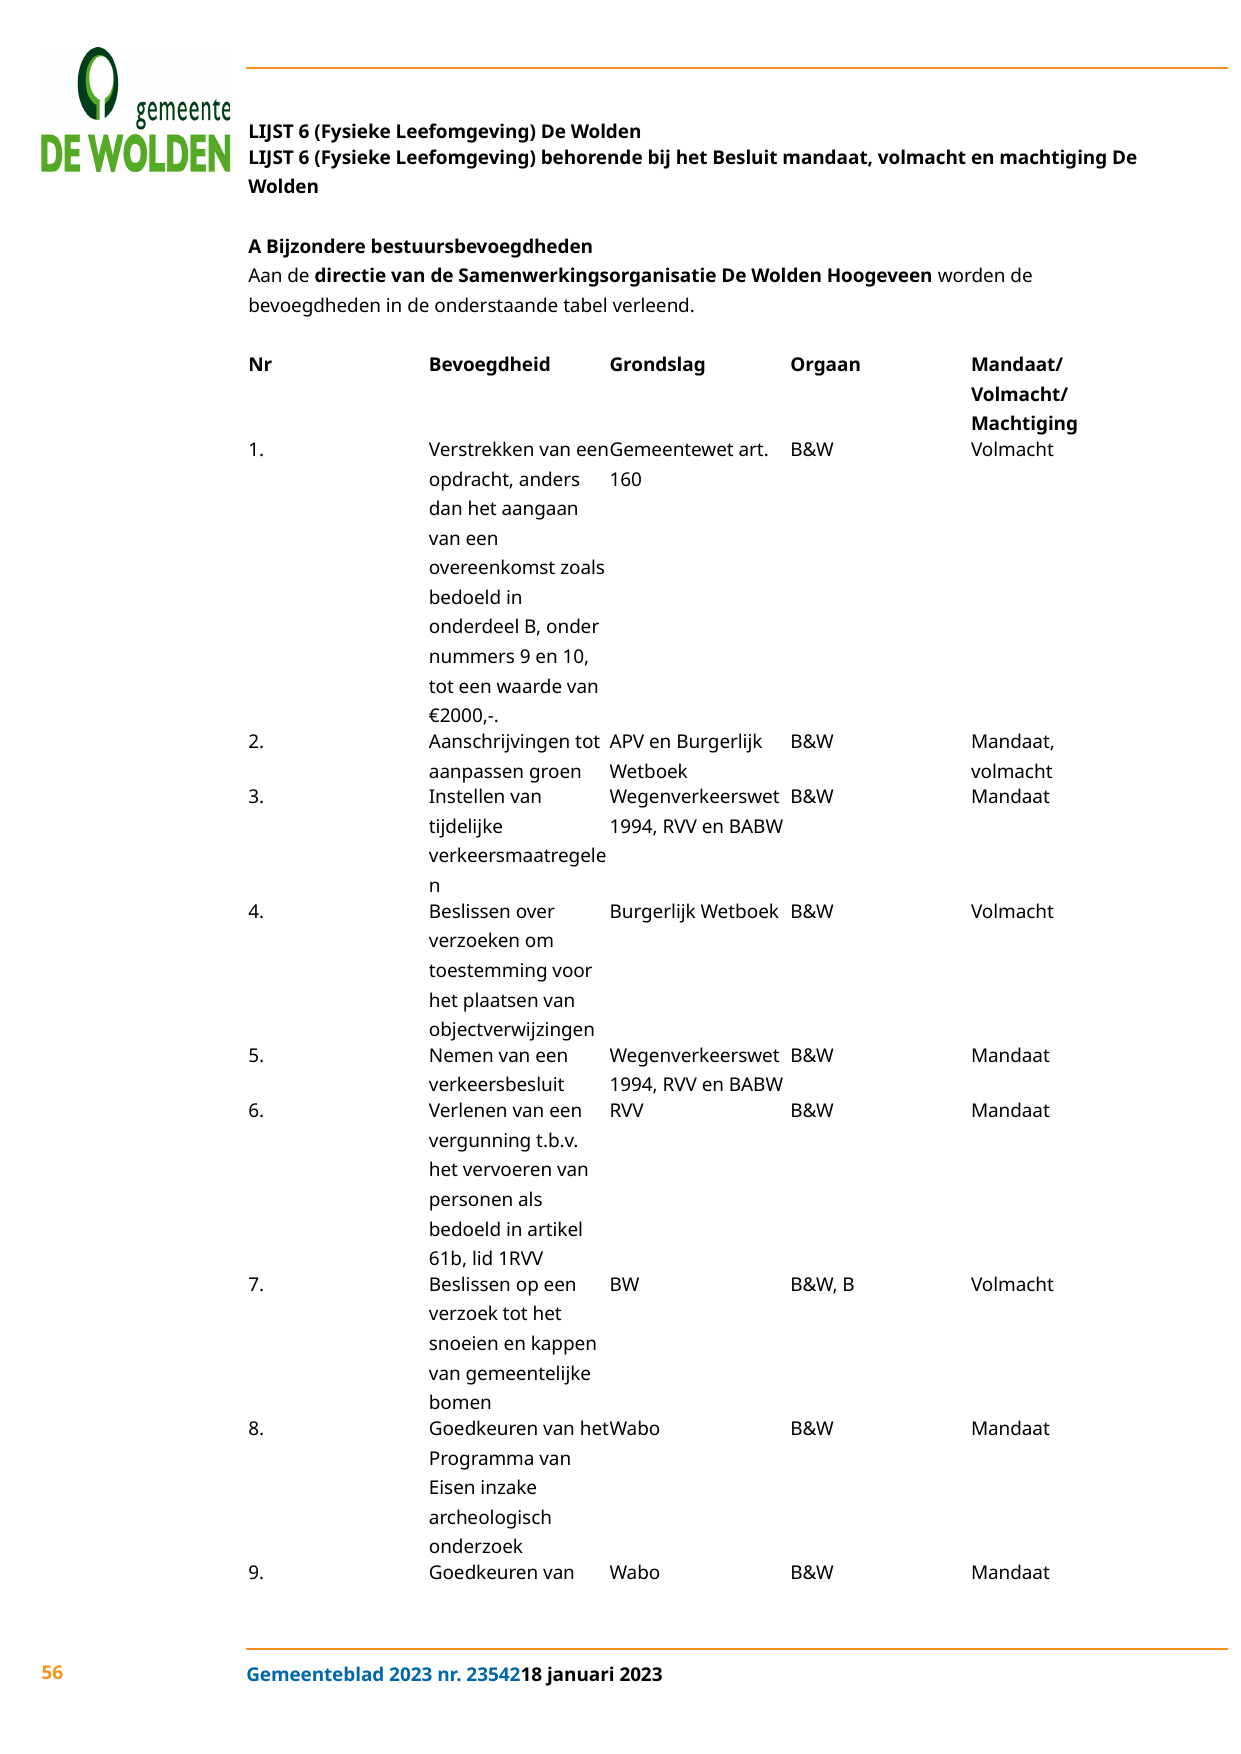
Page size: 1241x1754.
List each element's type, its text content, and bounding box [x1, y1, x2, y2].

table_cell B&W [790, 784, 971, 898]
text LIJST 6 (Fysieke Leefomgeving) De Wolden [248, 116, 1152, 144]
table_cell Mandaat [971, 784, 1152, 898]
table_cell B&W [790, 728, 971, 783]
table_cell B&W [790, 1098, 971, 1271]
table_cell B&W [790, 1559, 971, 1585]
table_header Nr [248, 351, 429, 436]
table_cell Gemeentewet art. 160 [609, 436, 790, 728]
table_cell [248, 1042, 429, 1097]
table_cell Wegenverkeerswet 1994, RVV en BABW [609, 1042, 790, 1097]
table_cell [248, 1098, 429, 1271]
table_cell Beslissen op een verzoek tot het snoeien en kappen van gemeentelijke bomen [429, 1271, 609, 1415]
table_cell [248, 1559, 429, 1585]
table_cell [248, 898, 429, 1042]
table_cell BW [609, 1271, 790, 1415]
table_cell Nemen van een verkeersbesluit [429, 1042, 609, 1097]
table_cell B&W [790, 436, 971, 728]
table_cell RVV [609, 1098, 790, 1271]
table_cell Beslissen over verzoeken om toestemming voor het plaatsen van objectverwijzingen [429, 898, 609, 1042]
table_cell Volmacht [971, 898, 1152, 1042]
table_cell Volmacht [971, 1271, 1152, 1415]
table_header Grondslag [609, 351, 790, 436]
table_cell B&W [790, 1042, 971, 1097]
table_cell Burgerlijk Wetboek [609, 898, 790, 1042]
table_cell B&W [790, 1415, 971, 1559]
table_cell [248, 728, 429, 783]
table_cell [248, 436, 429, 728]
table_cell Mandaat [971, 1559, 1152, 1585]
table_cell Goedkeuren van het Programma van Eisen inzake archeologisch onderzoek [429, 1415, 609, 1559]
table_cell Verlenen van een vergunning t.b.v. het vervoeren van personen als bedoeld in artikel 61b, lid 1RVV [429, 1098, 609, 1271]
table_header Mandaat/ Volmacht/ Machtiging [971, 351, 1152, 436]
table_cell Volmacht [971, 436, 1152, 728]
text Aan de directie van de Samenwerkingsorganisatie De Wolden Hoogeveen worden de bevoegdheden in de onderstaande tabel verleend. [248, 262, 1152, 318]
table_cell B&W, B [790, 1271, 971, 1415]
table_cell Verstrekken van een opdracht, anders dan het aangaan van een overeenkomst zoals bedoeld in onderdeel B, onder nummers 9 en 10, tot een waarde van €2000,-. [429, 436, 609, 728]
table_cell [248, 784, 429, 898]
table_cell Wabo [609, 1559, 790, 1585]
table_cell [248, 1415, 429, 1559]
table_cell Instellen van tijdelijke verkeersmaatregelen [429, 784, 609, 898]
table_cell B&W [790, 898, 971, 1042]
table_cell Mandaat, volmacht [971, 728, 1152, 783]
table_cell Wegenverkeerswet 1994, RVV en BABW [609, 784, 790, 898]
picture [41, 47, 231, 172]
table_cell [248, 1271, 429, 1415]
table_header Orgaan [790, 351, 971, 436]
text LIJST 6 (Fysieke Leefomgeving) behorende bij het Besluit mandaat, volmacht en machtiging De Wolden [248, 144, 1152, 199]
table_cell Wabo [609, 1415, 790, 1559]
table_cell Mandaat [971, 1415, 1152, 1559]
table_cell APV en Burgerlijk Wetboek [609, 728, 790, 783]
text A Bijzondere bestuursbevoegdheden [248, 233, 1152, 259]
table_cell Mandaat [971, 1042, 1152, 1097]
table_header Bevoegdheid [429, 351, 609, 436]
table_cell Aanschrijvingen tot aanpassen groen [429, 728, 609, 783]
table_cell Goedkeuren van [429, 1559, 609, 1585]
table_cell Mandaat [971, 1098, 1152, 1271]
